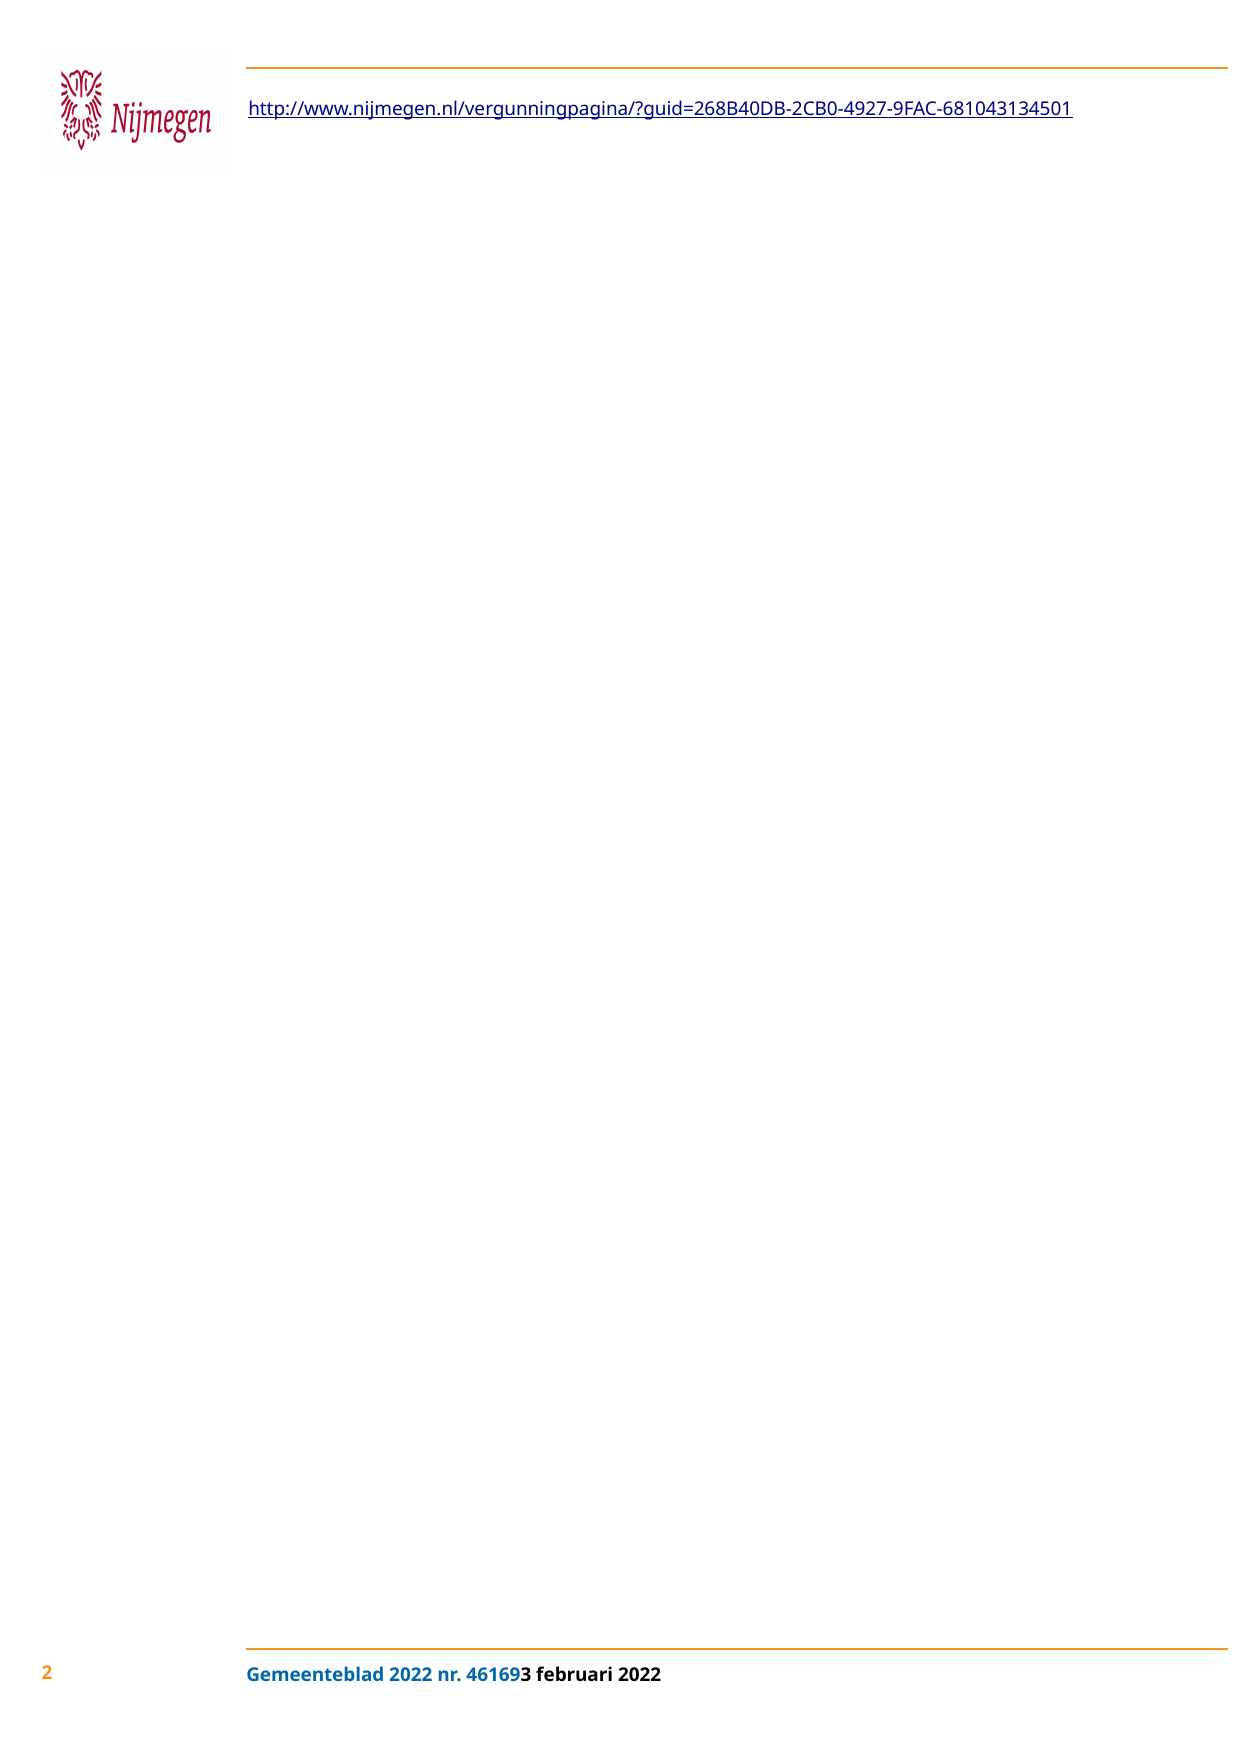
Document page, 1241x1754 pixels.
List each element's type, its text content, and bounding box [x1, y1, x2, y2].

picture [41, 47, 231, 172]
text http://www.nijmegen.nl/vergunningpagina/?guid=268B40DB-2CB0-4927-9FAC-681043134501 [248, 95, 1152, 121]
